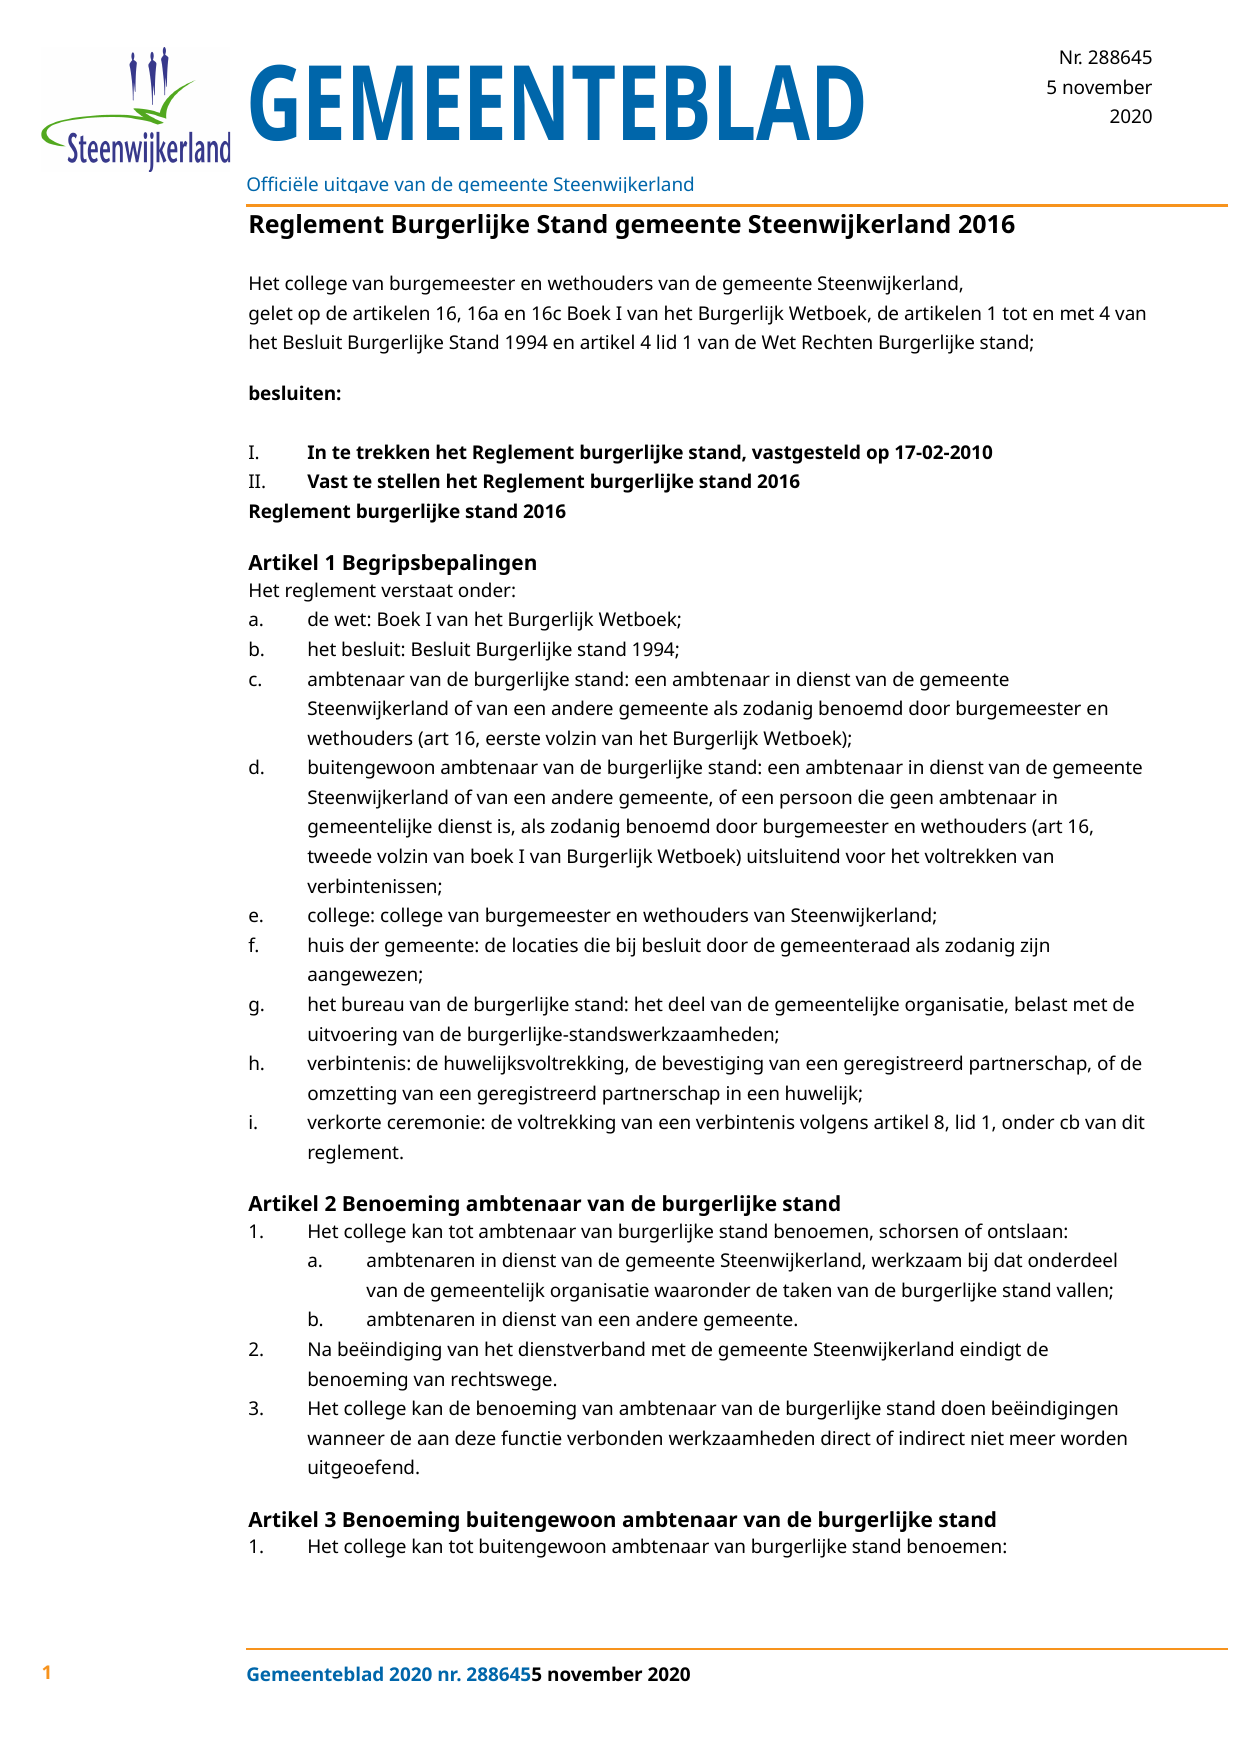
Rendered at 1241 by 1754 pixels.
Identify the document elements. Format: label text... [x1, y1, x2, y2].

list ambtenaar van de burgerlijke stand: een ambtenaar in dienst van de gemeente Steenwijkerland of van een andere gemeente als zodanig benoemd door burgemeester en wethouders (art 16, eerste volzin van het Burgerlijk Wetboek); [248, 666, 1152, 751]
list de wet: Boek I van het Burgerlijk Wetboek; [248, 607, 1152, 632]
text Artikel 1 Begripsbepalingen [248, 548, 1152, 577]
list huis der gemeente: de locaties die bij besluit door de gemeenteraad als zodanig zijn aangewezen; [248, 932, 1152, 987]
list Het college kan tot ambtenaar van burgerlijke stand benoemen, schorsen of ontslaan: [248, 1218, 1152, 1244]
list ambtenaren in dienst van de gemeente Steenwijkerland, werkzaam bij dat onderdeel van de gemeentelijk organisatie waaronder de taken van de burgerlijke stand vallen; [307, 1247, 1152, 1303]
list het bureau van de burgerlijke stand: het deel van de gemeentelijke organisatie, belast met de uitvoering van de burgerlijke-standswerkzaamheden; [248, 991, 1152, 1046]
text Reglement burgerlijke stand 2016 [248, 498, 1152, 524]
list verbintenis: de huwelijksvoltrekking, de bevestiging van een geregistreerd partnerschap, of de omzetting van een geregistreerd partnerschap in een huwelijk; [248, 1050, 1152, 1106]
list buitengewoon ambtenaar van de burgerlijke stand: een ambtenaar in dienst van de gemeente Steenwijkerland of van een andere gemeente, of een persoon die geen ambtenaar in gemeentelijke dienst is, als zodanig benoemd door burgemeester en wethouders (art 16, tweede volzin van boek I van Burgerlijk Wetboek) uitsluitend voor het voltrekken van verbintenissen; [248, 754, 1152, 898]
list Vast te stellen het Reglement burgerlijke stand 2016 [248, 468, 1152, 494]
list Na beëindiging van het dienstverband met de gemeente Steenwijkerland eindigt de benoeming van rechtswege. [248, 1336, 1152, 1392]
text Reglement Burgerlijke Stand gemeente Steenwijkerland 2016 [248, 207, 1152, 241]
text Artikel 3 Benoeming buitengewoon ambtenaar van de burgerlijke stand [248, 1505, 1152, 1533]
text Artikel 2 Benoeming ambtenaar van de burgerlijke stand [248, 1189, 1152, 1218]
list het besluit: Besluit Burgerlijke stand 1994; [248, 636, 1152, 662]
list verkorte ceremonie: de voltrekking van een verbintenis volgens artikel 8, lid 1, onder cb van dit reglement. [248, 1109, 1152, 1165]
list Het college kan de benoeming van ambtenaar van de burgerlijke stand doen beëindigingen wanneer de aan deze functie verbonden werkzaamheden direct of indirect niet meer worden uitgeoefend. [248, 1395, 1152, 1480]
text Het college van burgemeester en wethouders van de gemeente Steenwijkerland, [248, 270, 1152, 296]
list In te trekken het Reglement burgerlijke stand, vastgesteld op 17-02-2010 [248, 439, 1152, 465]
text Het reglement verstaat onder: [248, 577, 1152, 603]
text besluiten: [248, 380, 1152, 406]
picture [41, 47, 231, 172]
list college: college van burgemeester en wethouders van Steenwijkerland; [248, 902, 1152, 928]
list Het college kan tot buitengewoon ambtenaar van burgerlijke stand benoemen: [248, 1533, 1152, 1559]
text gelet op de artikelen 16, 16a en 16c Boek I van het Burgerlijk Wetboek, de artikelen 1 tot en met 4 van het Besluit Burgerlijke Stand 1994 en artikel 4 lid 1 van de Wet Rechten Burgerlijke stand; [248, 300, 1152, 355]
list ambtenaren in dienst van een andere gemeente. [307, 1307, 1152, 1332]
